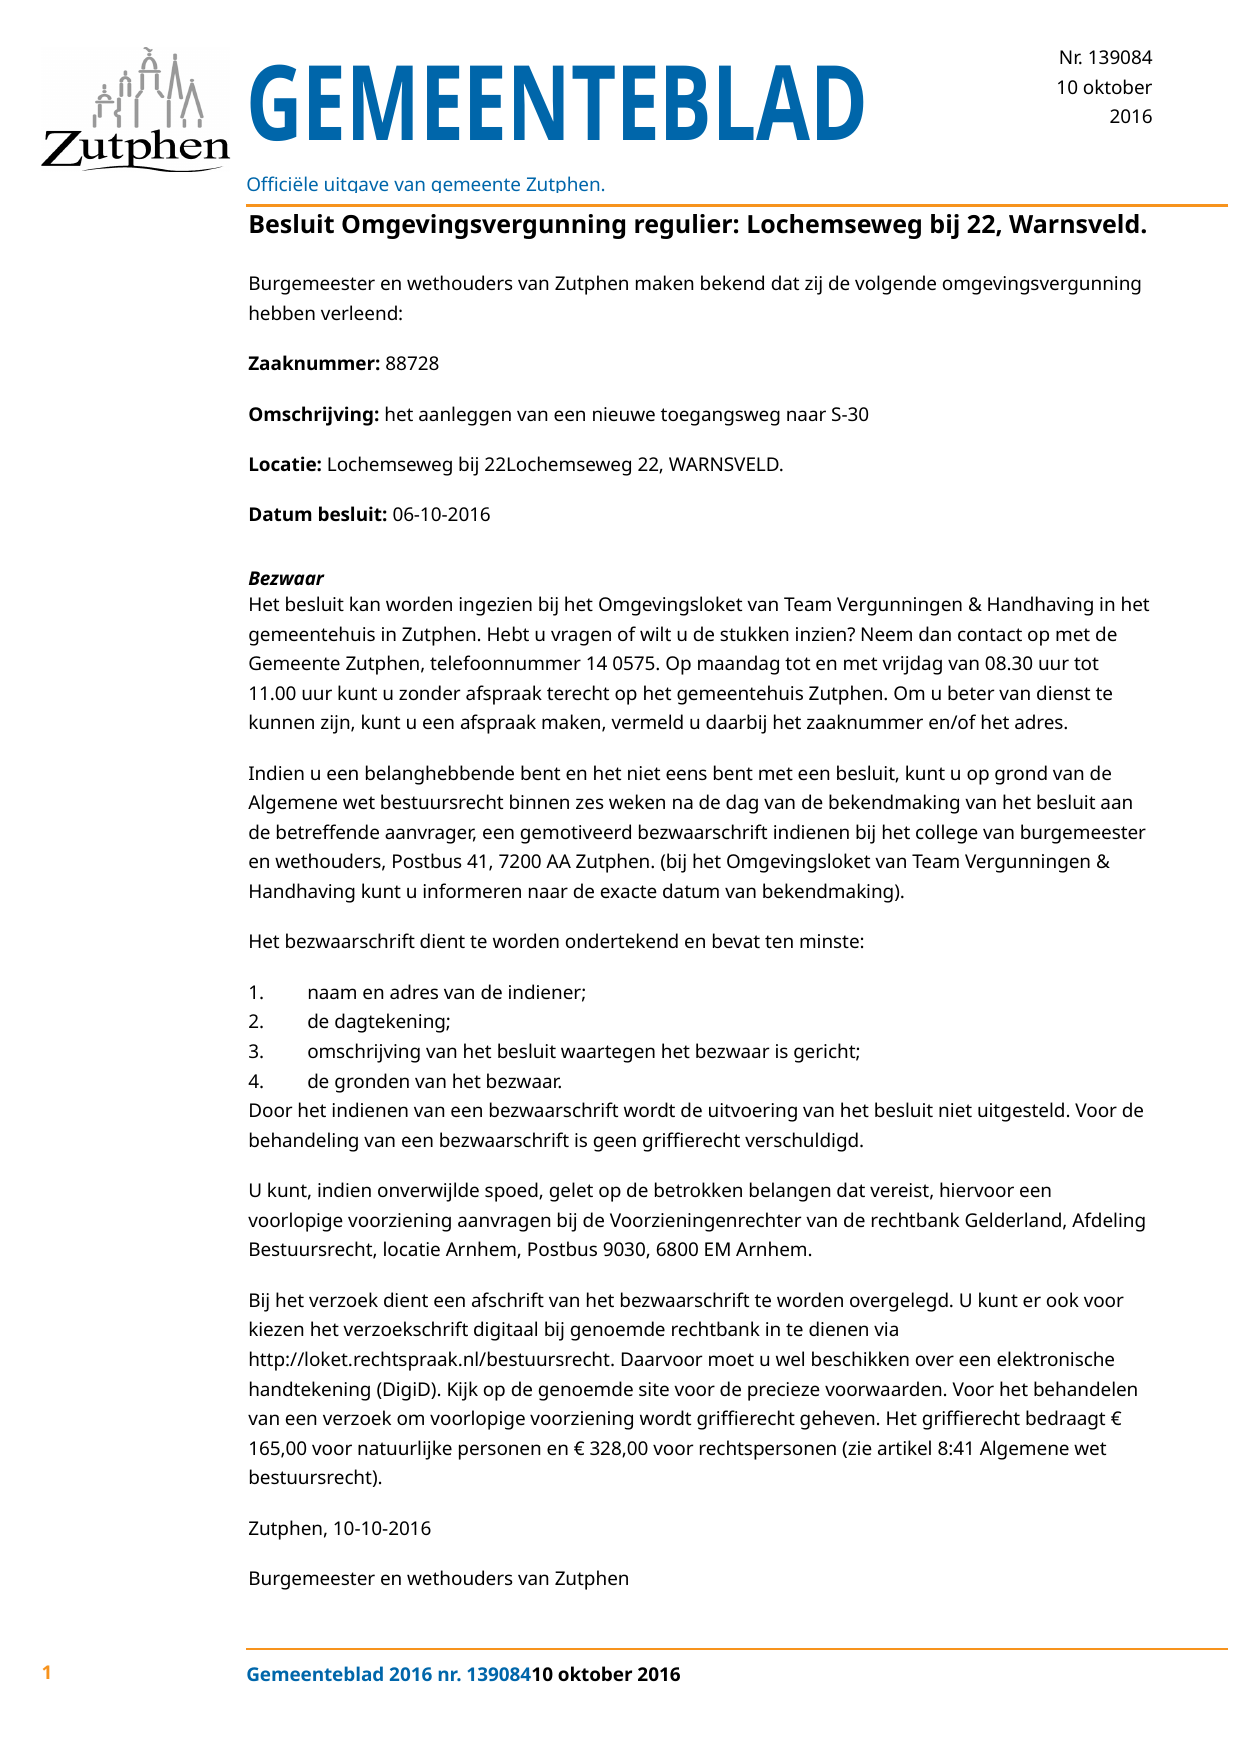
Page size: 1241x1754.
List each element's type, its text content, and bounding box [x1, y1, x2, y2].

text Zutphen, 10-10-2016 [248, 1515, 1152, 1541]
text Locatie: Lochemseweg bij 22Lochemseweg 22, WARNSVELD. [248, 451, 1152, 477]
text Door het indienen van een bezwaarschrift wordt de uitvoering van het besluit niet uitgesteld. Voor de behandeling van een bezwaarschrift is geen griffierecht verschuldigd. [248, 1097, 1152, 1153]
picture [41, 47, 231, 172]
text Burgemeester en wethouders van Zutphen maken bekend dat zij de volgende omgevingsvergunning hebben verleend: [248, 270, 1152, 326]
list de gronden van het bezwaar. [248, 1068, 1152, 1094]
text Bij het verzoek dient een afschrift van het bezwaarschrift te worden overgelegd. U kunt er ook voor kiezen het verzoekschrift digitaal bij genoemde rechtbank in te dienen via http://loket.rechtspraak.nl/bestuursrecht. Daarvoor moet u wel beschikken over een elektronische handtekening (DigiD). Kijk op de genoemde site voor de precieze voorwaarden. Voor het behandelen van een verzoek om voorlopige voorziening wordt griffierecht geheven. Het griffierecht bedraagt € 165,00 voor natuurlijke personen en € 328,00 voor rechtspersonen (zie artikel 8:41 Algemene wet bestuursrecht). [248, 1287, 1152, 1490]
text Omschrijving: het aanleggen van een nieuwe toegangsweg naar S-30 [248, 401, 1152, 426]
text Het bezwaarschrift dient te worden ondertekend en bevat ten minste: [248, 929, 1152, 954]
text Zaaknummer: 88728 [248, 350, 1152, 376]
list naam en adres van de indiener; [248, 979, 1152, 1005]
text Het besluit kan worden ingezien bij het Omgevingsloket van Team Vergunningen & Handhaving in het gemeentehuis in Zutphen. Hebt u vragen of wilt u de stukken inzien? Neem dan contact op met de Gemeente Zutphen, telefoonnummer 14 0575. Op maandag tot en met vrijdag van 08.30 uur tot 11.00 uur kunt u zonder afspraak terecht op het gemeentehuis Zutphen. Om u beter van dienst te kunnen zijn, kunt u een afspraak maken, vermeld u daarbij het zaaknummer en/of het adres. [248, 591, 1152, 735]
list de dagtekening; [248, 1009, 1152, 1034]
text Burgemeester en wethouders van Zutphen [248, 1565, 1152, 1591]
list omschrijving van het besluit waartegen het bezwaar is gericht; [248, 1038, 1152, 1064]
text Besluit Omgevingsvergunning regulier: Lochemseweg bij 22, Warnsveld. [248, 207, 1152, 241]
text Datum besluit: 06-10-2016 [248, 502, 1152, 527]
text U kunt, indien onverwijlde spoed, gelet op de betrokken belangen dat vereist, hiervoor een voorlopige voorziening aanvragen bij de Voorzieningenrechter van de rechtbank Gelderland, Afdeling Bestuursrecht, locatie Arnhem, Postbus 9030, 6800 EM Arnhem. [248, 1177, 1152, 1262]
text Indien u een belanghebbende bent en het niet eens bent met een besluit, kunt u op grond van de Algemene wet bestuursrecht binnen zes weken na de dag van de bekendmaking van het besluit aan de betreffende aanvrager, een gemotiveerd bezwaarschrift indienen bij het college van burgemeester en wethouders, Postbus 41, 7200 AA Zutphen. (bij het Omgevingsloket van Team Vergunningen & Handhaving kunt u informeren naar de exacte datum van bekendmaking). [248, 760, 1152, 904]
text Bezwaar [248, 566, 1152, 591]
